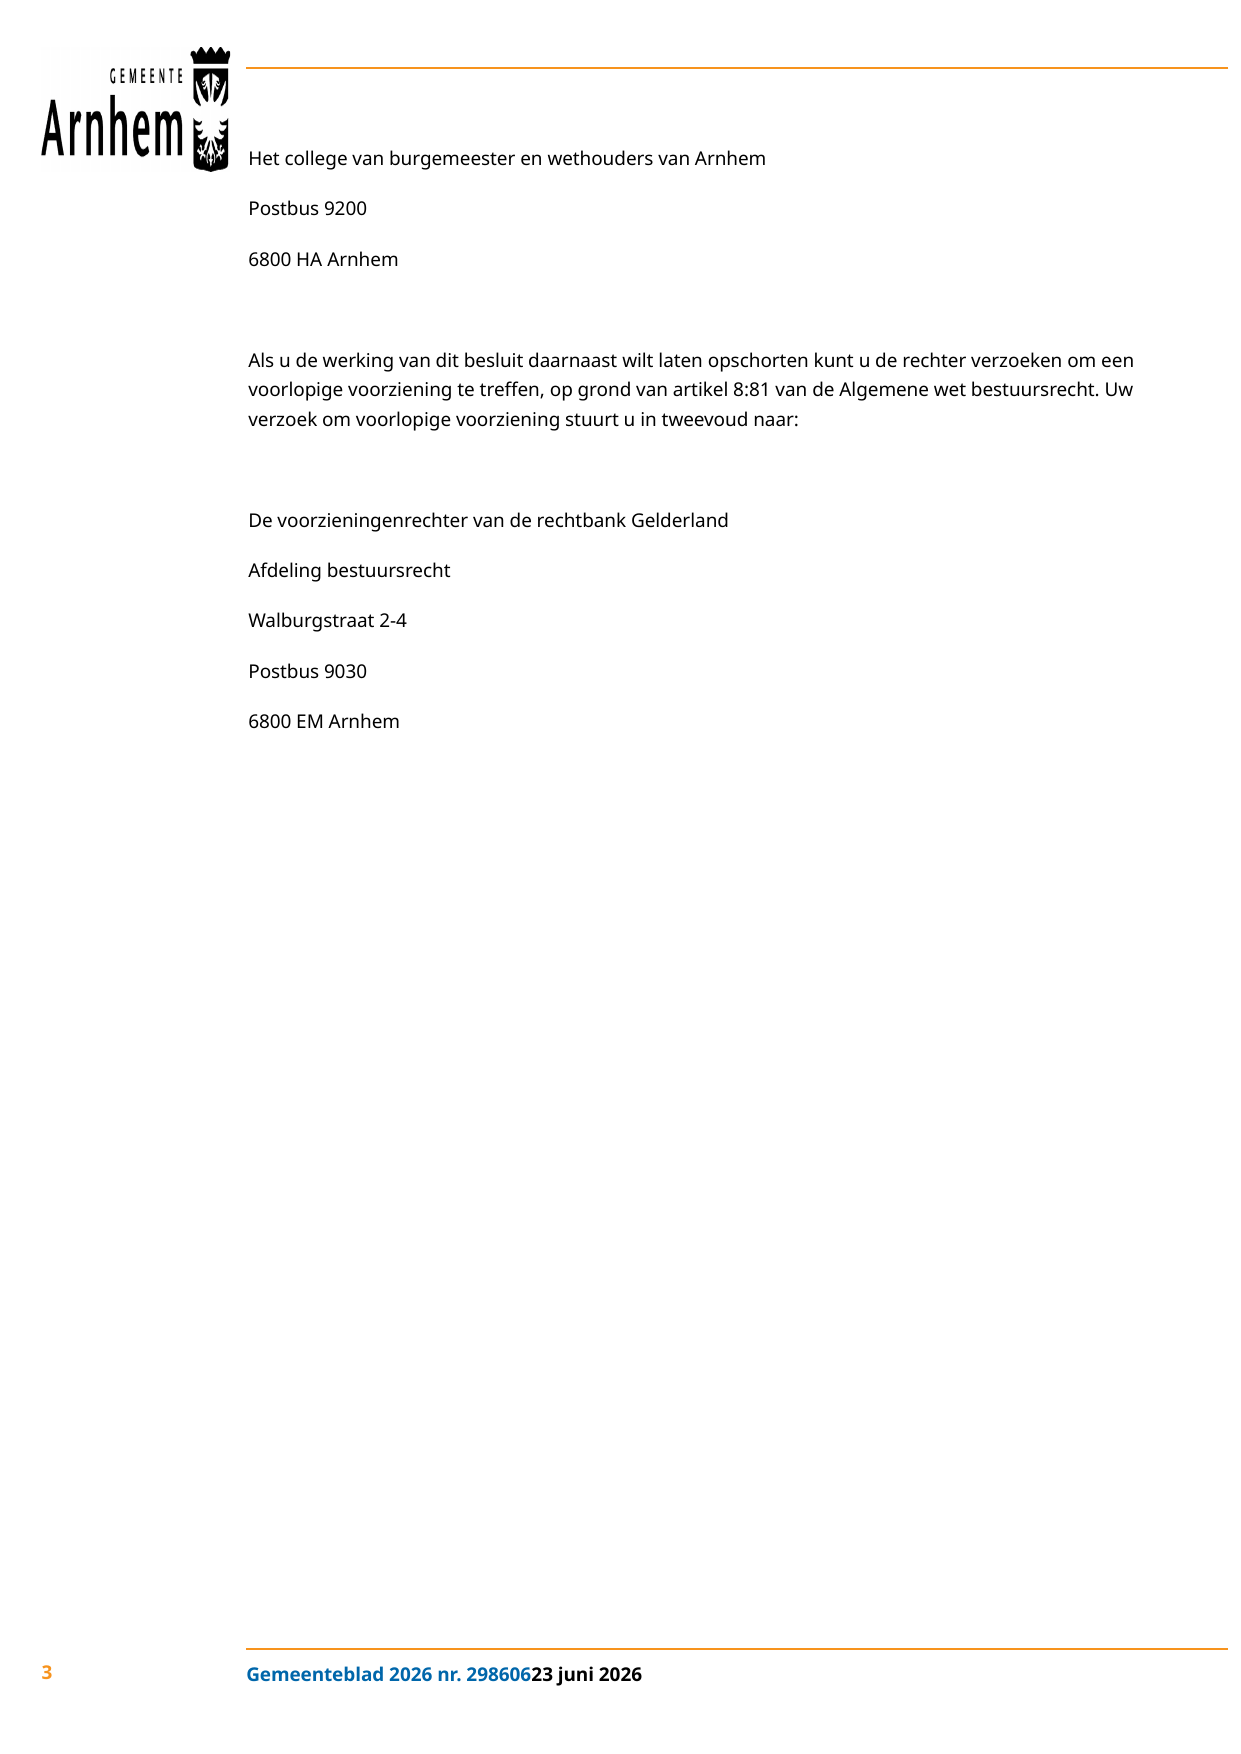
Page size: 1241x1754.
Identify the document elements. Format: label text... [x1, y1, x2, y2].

text Het college van burgemeester en wethouders van Arnhem [248, 145, 1152, 171]
text Postbus 9030 [248, 658, 1152, 684]
text De voorzieningenrechter van de rechtbank Gelderland [248, 507, 1152, 533]
text 6800 EM Arnhem [248, 708, 1152, 734]
text 6800 HA Arnhem [248, 246, 1152, 272]
text Walburgstraat 2-4 [248, 608, 1152, 633]
text Postbus 9200 [248, 196, 1152, 221]
text Als u de werking van dit besluit daarnaast wilt laten opschorten kunt u de rechter verzoeken om een voorlopige voorziening te treffen, op grond van artikel 8:81 van de Algemene wet bestuursrecht. Uw verzoek om voorlopige voorziening stuurt u in tweevoud naar: [248, 347, 1152, 432]
picture [41, 47, 231, 172]
text Afdeling bestuursrecht [248, 557, 1152, 583]
